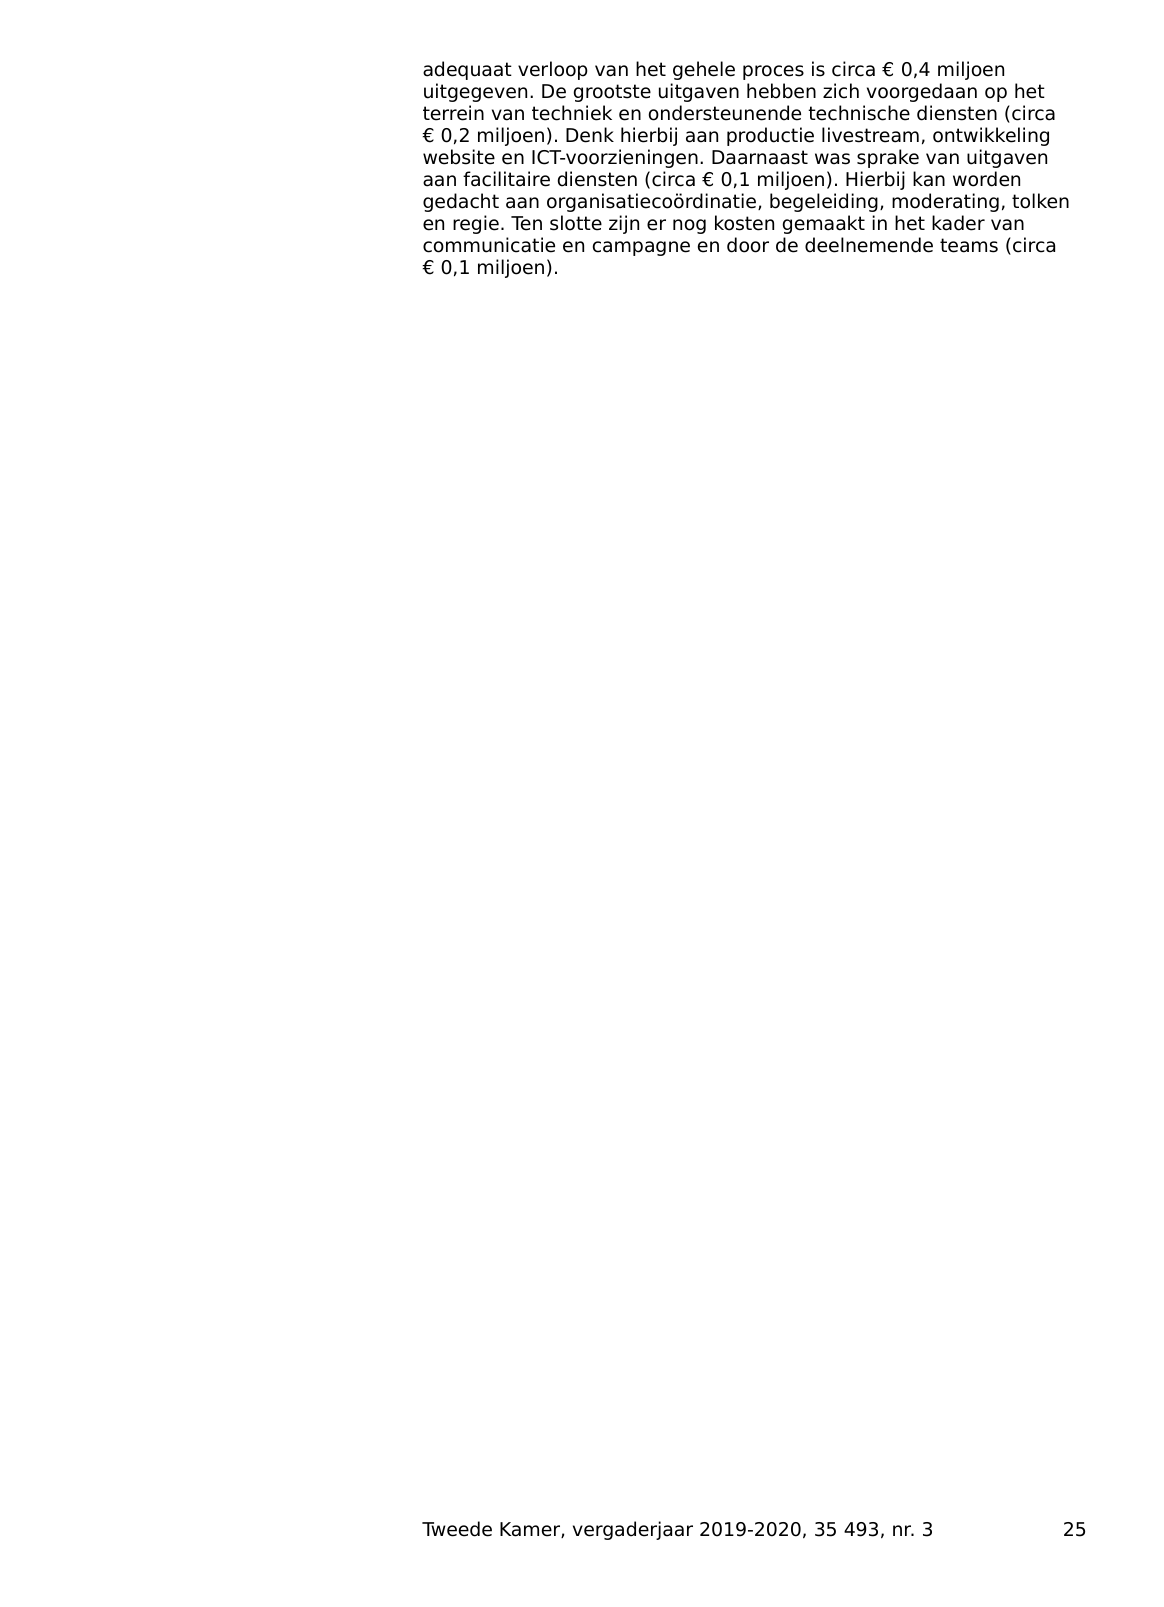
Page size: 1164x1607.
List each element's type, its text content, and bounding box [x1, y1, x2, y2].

text adequaat verloop van het gehele proces is circa € 0,4 miljoen uitgegeven. De grootste uitgaven hebben zich voorgedaan op het terrein van techniek en ondersteunende technische diensten (circa € 0,2 miljoen). Denk hierbij aan productie livestream, ontwikkeling website en ICT-voorzieningen. Daarnaast was sprake van uitgaven aan facilitaire diensten (circa € 0,1 miljoen). Hierbij kan worden gedacht aan organisatiecoördinatie, begeleiding, moderating, tolken en regie. Ten slotte zijn er nog kosten gemaakt in het kader van communicatie en campagne en door de deelnemende teams (circa € 0,1 miljoen). [422, 59, 1087, 279]
